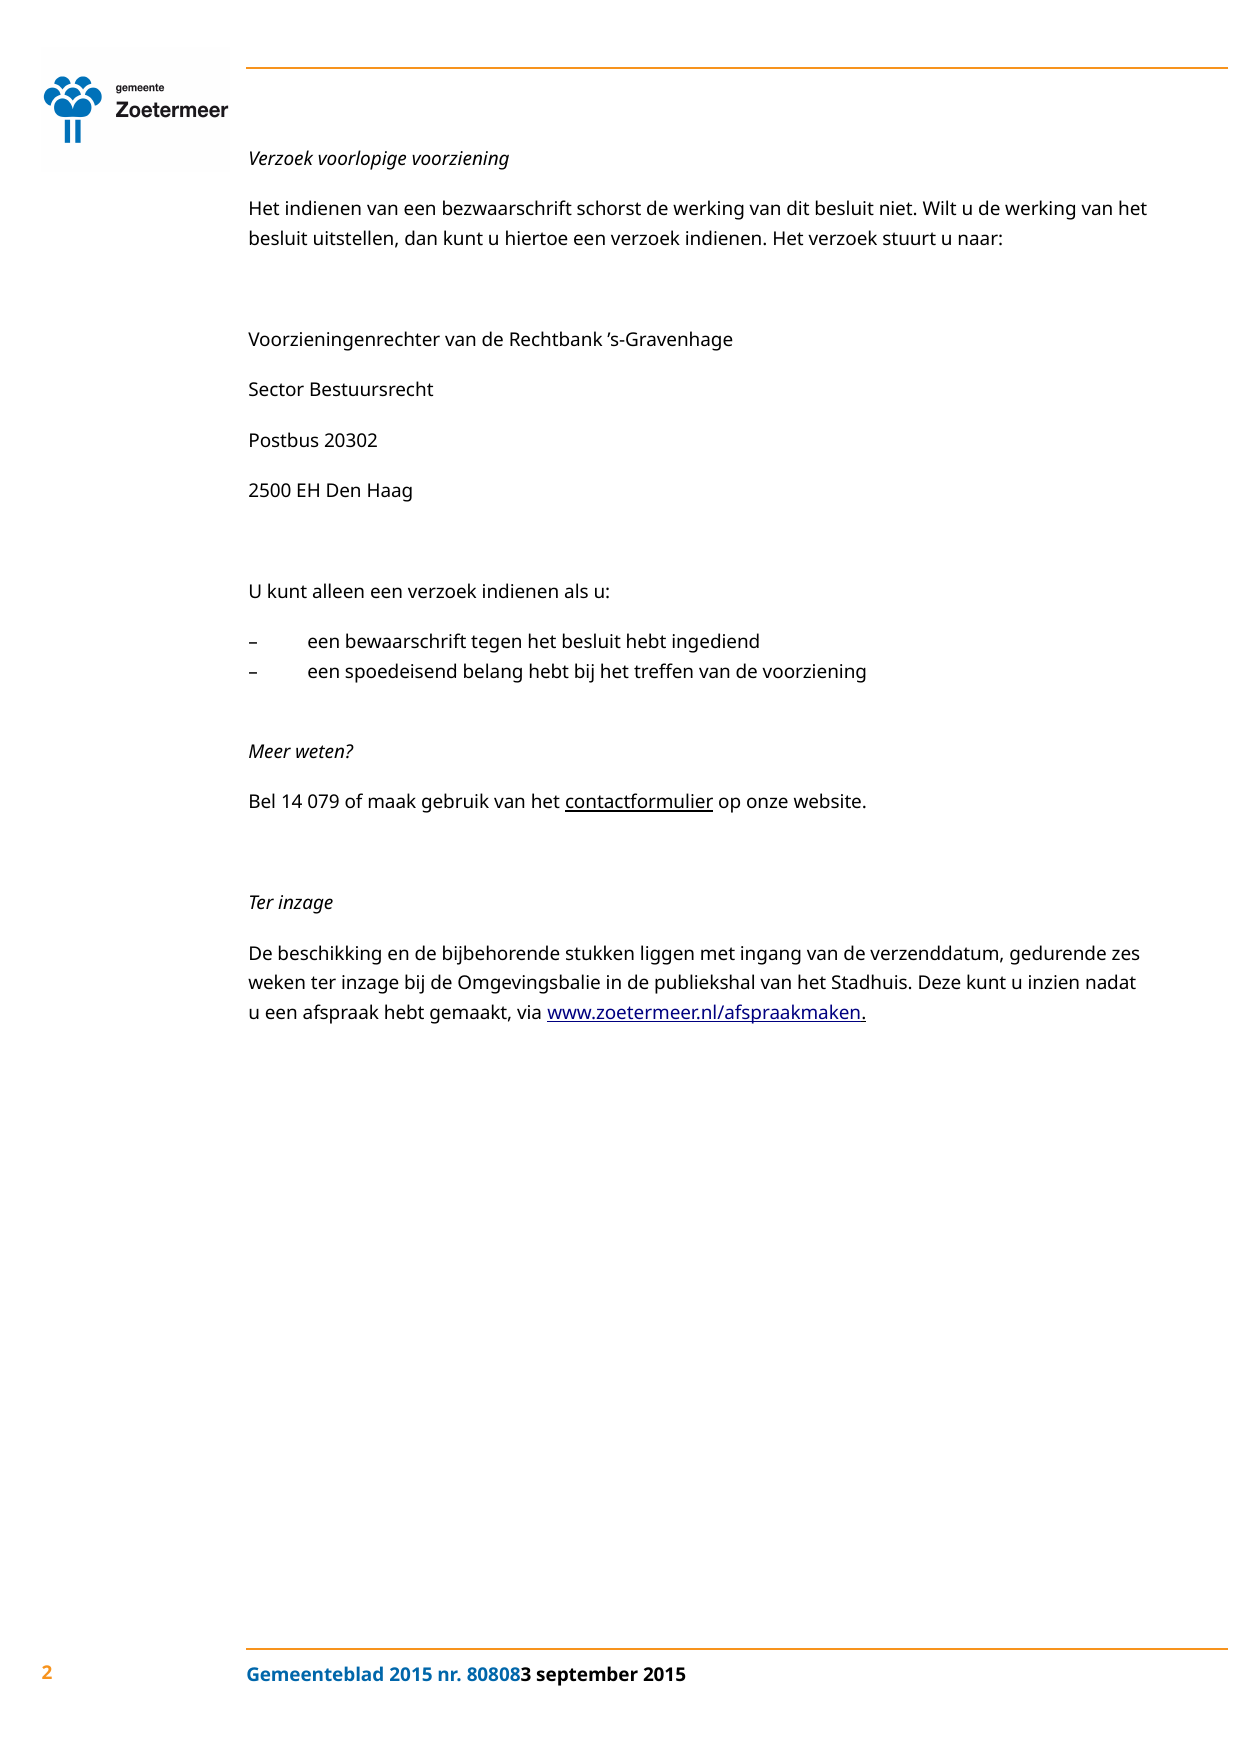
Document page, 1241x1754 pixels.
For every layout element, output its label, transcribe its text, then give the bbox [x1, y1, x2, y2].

list een bewaarschrift tegen het besluit hebt ingediend [248, 628, 1152, 654]
picture [41, 47, 231, 172]
text Sector Bestuursrecht [248, 376, 1152, 402]
text 2500 EH Den Haag [248, 477, 1152, 503]
list een spoedeisend belang hebt bij het treffen van de voorziening [248, 658, 1152, 684]
text U kunt alleen een verzoek indienen als u: [248, 578, 1152, 604]
text Voorzieningenrechter van de Rechtbank ’s-Gravenhage [248, 326, 1152, 352]
text Bel 14 079 of maak gebruik van het contactformulier op onze website. [248, 788, 1152, 814]
text Meer weten? [248, 738, 1152, 764]
text Ter inzage [248, 889, 1152, 915]
text Postbus 20302 [248, 427, 1152, 453]
text De beschikking en de bijbehorende stukken liggen met ingang van de verzenddatum, gedurende zes weken ter inzage bij de Omgevingsbalie in de publiekshal van het Stadhuis. Deze kunt u inzien nadat u een afspraak hebt gemaakt, via www.zoetermeer.nl/afspraakmaken. [248, 940, 1152, 1025]
text Het indienen van een bezwaarschrift schorst de werking van dit besluit niet. Wilt u de werking van het besluit uitstellen, dan kunt u hiertoe een verzoek indienen. Het verzoek stuurt u naar: [248, 196, 1152, 251]
text Verzoek voorlopige voorziening [248, 145, 1152, 171]
